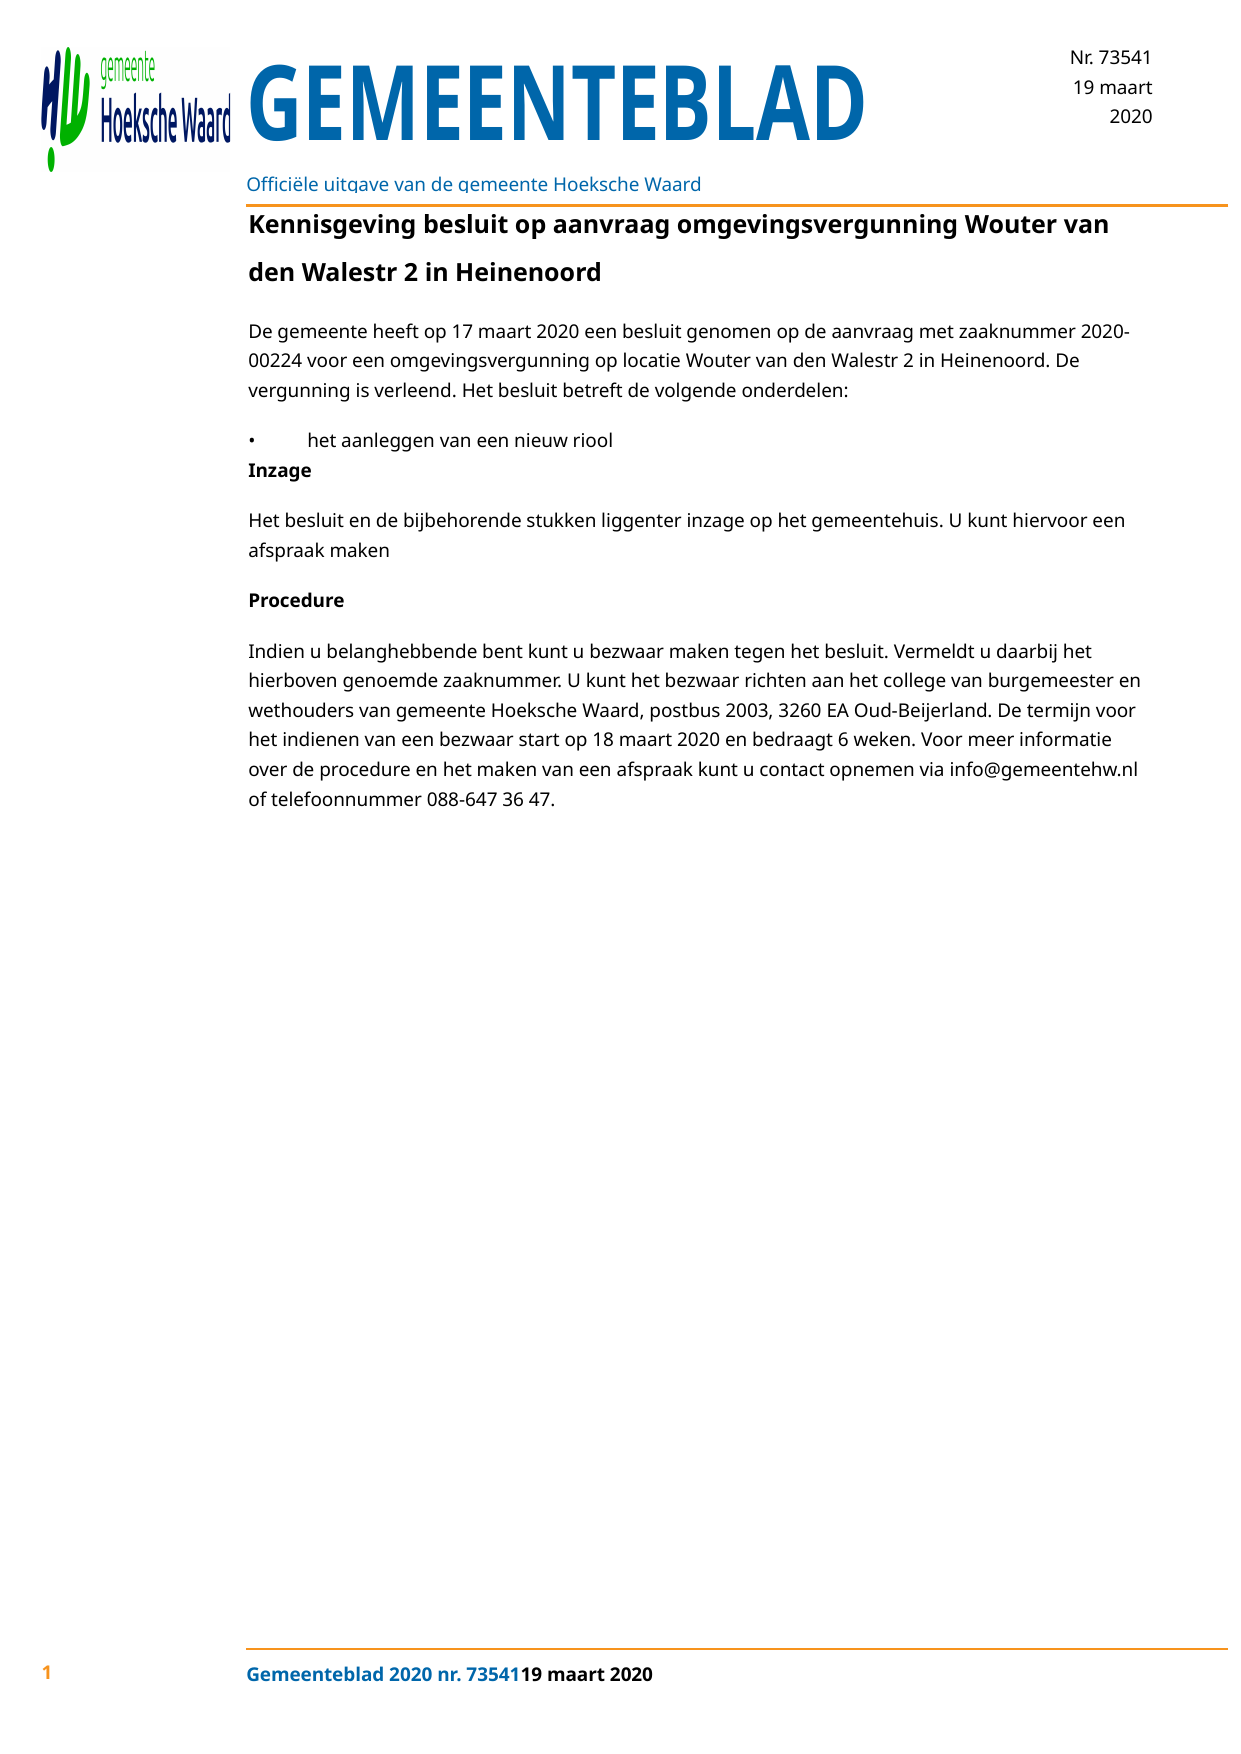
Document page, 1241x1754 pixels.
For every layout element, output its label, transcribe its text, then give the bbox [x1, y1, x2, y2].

text Procedure [248, 587, 1152, 613]
text De gemeente heeft op 17 maart 2020 een besluit genomen op de aanvraag met zaaknummer 2020-00224 voor een omgevingsvergunning op locatie Wouter van den Walestr 2 in Heinenoord. De vergunning is verleend. Het besluit betreft de volgende onderdelen: [248, 318, 1152, 403]
text Het besluit en de bijbehorende stukken liggenter inzage op het gemeentehuis. U kunt hiervoor een afspraak maken [248, 507, 1152, 563]
text Kennisgeving besluit op aanvraag omgevingsvergunning Wouter van den Walestr 2 in Heinenoord [248, 207, 1152, 288]
text Indien u belanghebbende bent kunt u bezwaar maken tegen het besluit. Vermeldt u daarbij het hierboven genoemde zaaknummer. U kunt het bezwaar richten aan het college van burgemeester en wethouders van gemeente Hoeksche Waard, postbus 2003, 3260 EA Oud-Beijerland. De termijn voor het indienen van een bezwaar start op 18 maart 2020 en bedraagt 6 weken. Voor meer informatie over de procedure en het maken van een afspraak kunt u contact opnemen via info@gemeentehw.nl of telefoonnummer 088-647 36 47. [248, 638, 1152, 812]
list het aanleggen van een nieuw riool [248, 427, 1152, 453]
text Inzage [248, 457, 1152, 483]
picture [41, 47, 231, 172]
